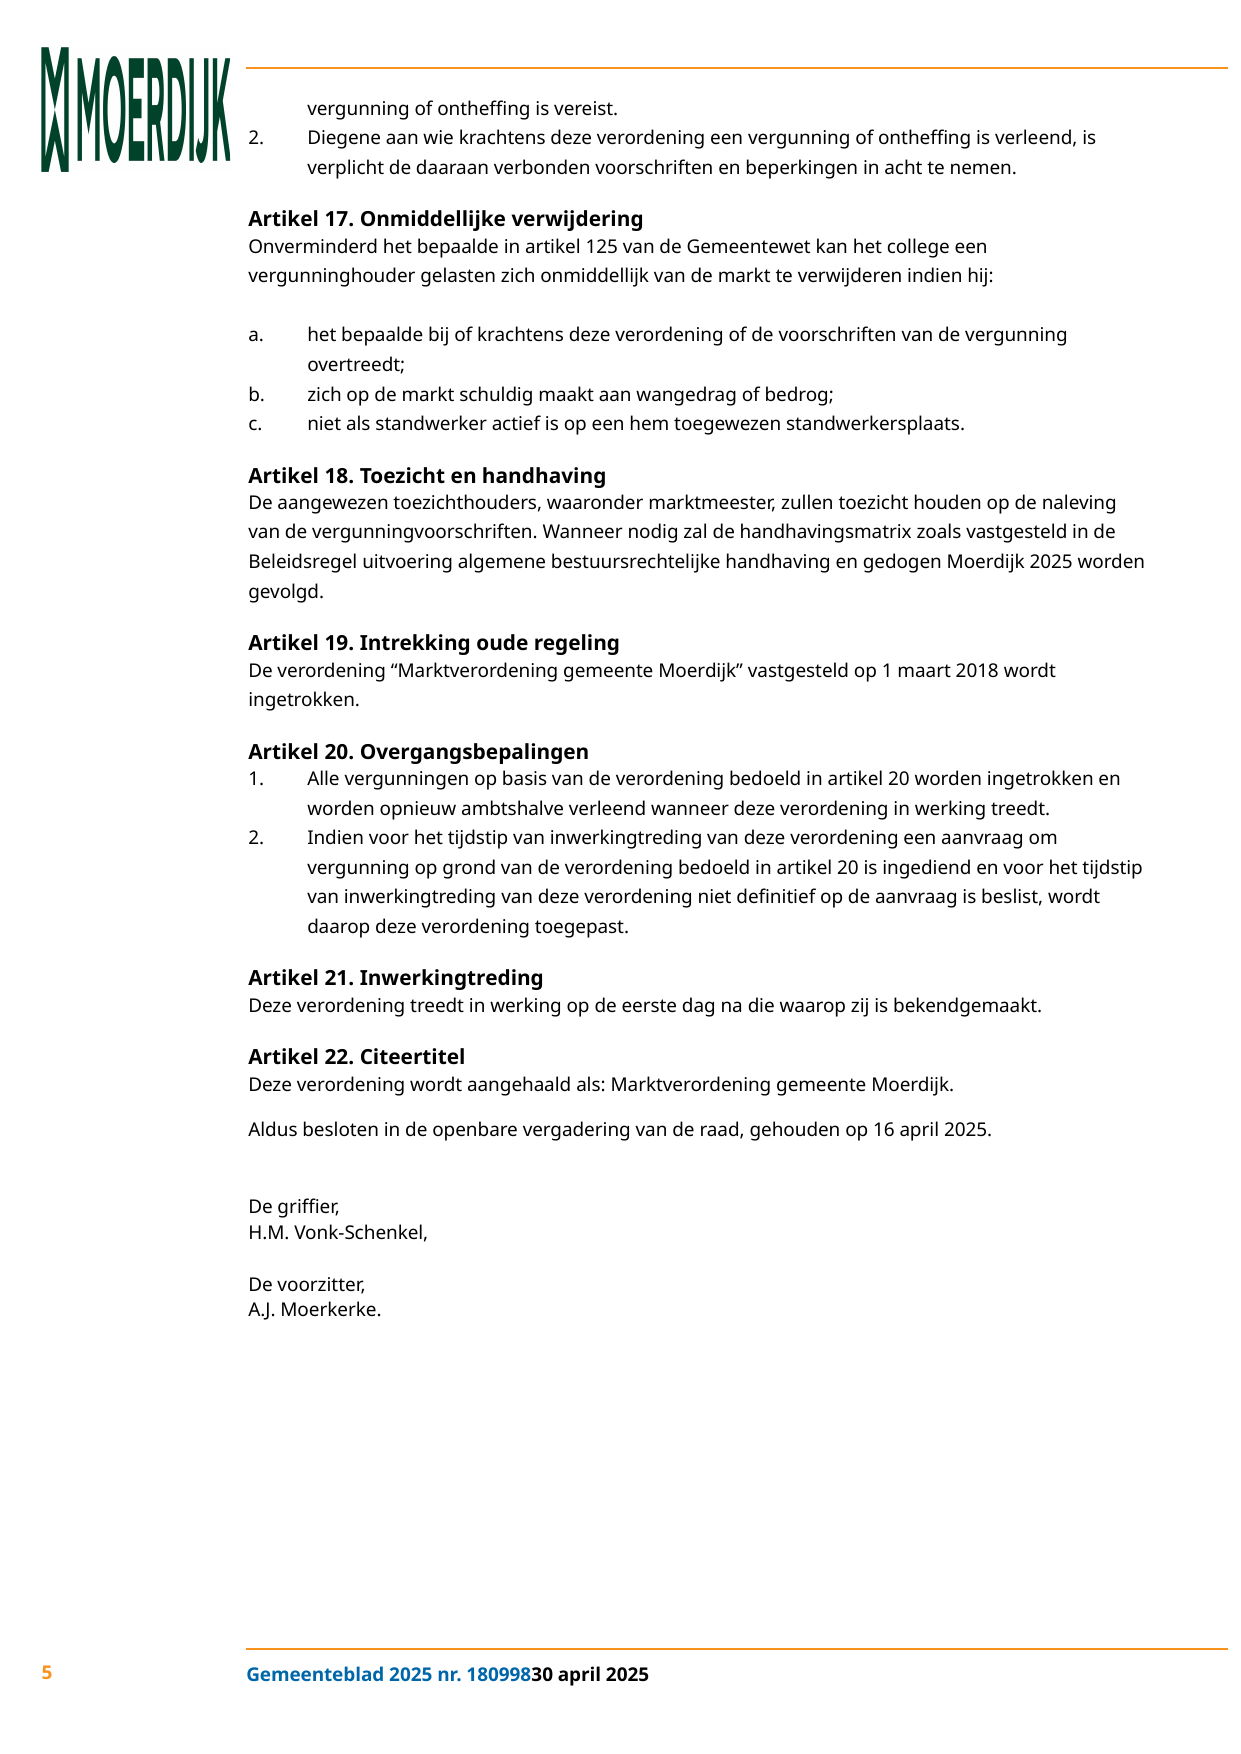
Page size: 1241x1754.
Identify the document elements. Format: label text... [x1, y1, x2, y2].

text Artikel 19. Intrekking oude regeling [248, 628, 1152, 657]
list niet als standwerker actief is op een hem toegewezen standwerkersplaats. [248, 410, 1152, 436]
list het bepaalde bij of krachtens deze verordening of de voorschriften van de vergunning overtreedt; [248, 322, 1152, 377]
text Deze verordening wordt aangehaald als: Marktverordening gemeente Moerdijk. [248, 1071, 1152, 1097]
list Diegene aan wie krachtens deze verordening een vergunning of ontheffing is verleend, is verplicht de daaraan verbonden voorschriften en beperkingen in acht te nemen. [248, 124, 1152, 180]
text Artikel 21. Inwerkingtreding [248, 963, 1152, 992]
list vergunning of ontheffing is vereist. [248, 95, 1152, 121]
text A.J. Moerkerke. [248, 1297, 1152, 1322]
text De voorzitter, [248, 1271, 1152, 1297]
picture [41, 47, 231, 172]
text De verordening “Marktverordening gemeente Moerdijk” vastgesteld op 1 maart 2018 wordt ingetrokken. [248, 657, 1152, 712]
text Aldus besloten in de openbare vergadering van de raad, gehouden op 16 april 2025. [248, 1116, 1152, 1142]
text Artikel 18. Toezicht en handhaving [248, 461, 1152, 489]
text Artikel 20. Overgangsbepalingen [248, 737, 1152, 765]
text De aangewezen toezichthouders, waaronder marktmeester, zullen toezicht houden op de naleving van de vergunningvoorschriften. Wanneer nodig zal de handhavingsmatrix zoals vastgesteld in de Beleidsregel uitvoering algemene bestuursrechtelijke handhaving en gedogen Moerdijk 2025 worden gevolgd. [248, 489, 1152, 604]
text De griffier, [248, 1194, 1152, 1219]
text H.M. Vonk-Schenkel, [248, 1219, 1152, 1245]
list zich op de markt schuldig maakt aan wangedrag of bedrog; [248, 381, 1152, 406]
text Onverminderd het bepaalde in artikel 125 van de Gemeentewet kan het college een vergunninghouder gelasten zich onmiddellijk van de markt te verwijderen indien hij: [248, 233, 1152, 288]
text Artikel 22. Citeertitel [248, 1042, 1152, 1071]
list Alle vergunningen op basis van de verordening bedoeld in artikel 20 worden ingetrokken en worden opnieuw ambtshalve verleend wanneer deze verordening in werking treedt. [248, 765, 1152, 821]
text Artikel 17. Onmiddellijke verwijdering [248, 204, 1152, 233]
list Indien voor het tijdstip van inwerkingtreding van deze verordening een aanvraag om vergunning op grond van de verordening bedoeld in artikel 20 is ingediend en voor het tijdstip van inwerkingtreding van deze verordening niet definitief op de aanvraag is beslist, wordt daarop deze verordening toegepast. [248, 824, 1152, 939]
text Deze verordening treedt in werking op de eerste dag na die waarop zij is bekendgemaakt. [248, 992, 1152, 1018]
